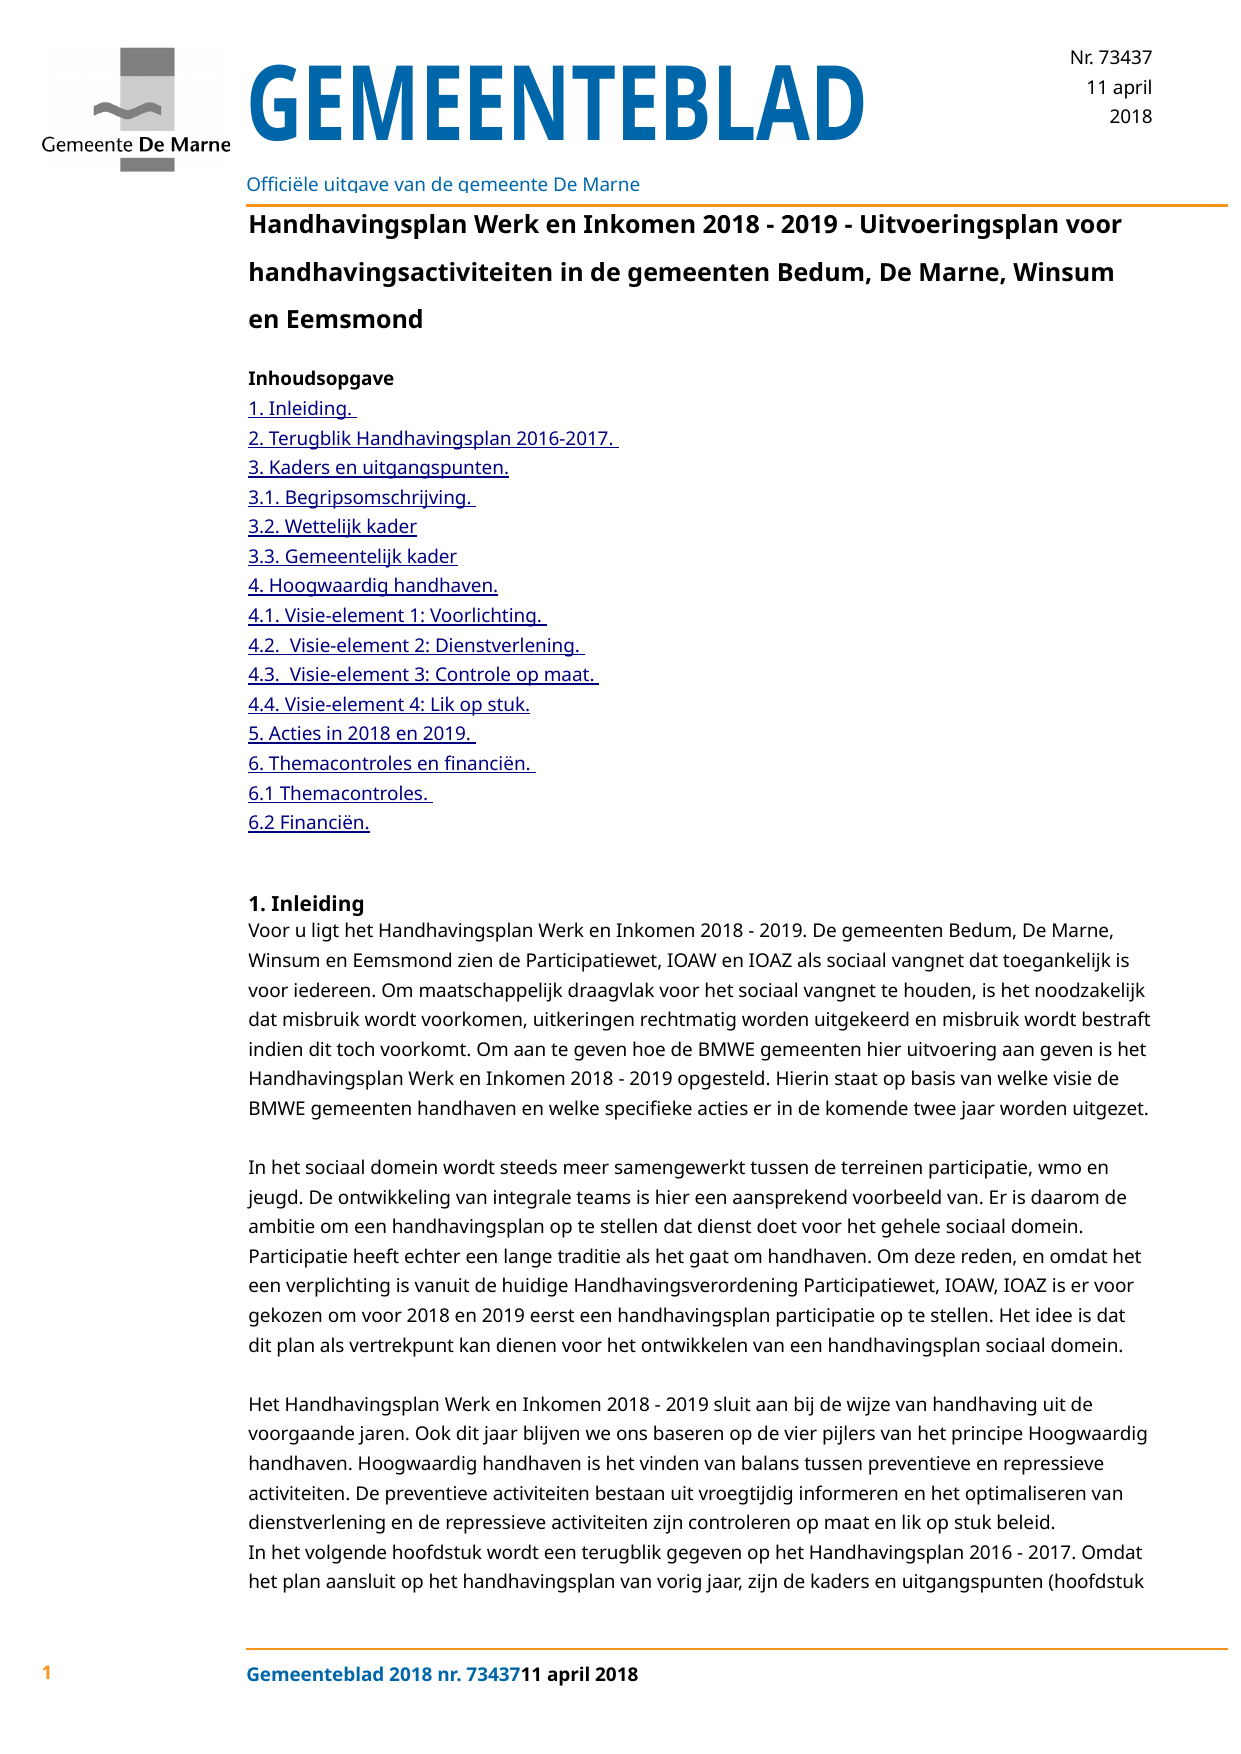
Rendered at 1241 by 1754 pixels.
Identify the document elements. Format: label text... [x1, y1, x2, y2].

text 4.1. Visie-element 1: Voorlichting. [248, 602, 1152, 628]
text 3.1. Begripsomschrijving. [248, 484, 1152, 509]
text 4.3. Visie-element 3: Controle op maat. [248, 661, 1152, 687]
text 3. Kaders en uitgangspunten. [248, 454, 1152, 480]
picture [41, 47, 231, 172]
text 3.2. Wettelijk kader [248, 513, 1152, 539]
text Handhavingsplan Werk en Inkomen 2018 - 2019 - Uitvoeringsplan voor handhavingsactiviteiten in de gemeenten Bedum, De Marne, Winsum en Eemsmond [248, 207, 1152, 336]
text 5. Acties in 2018 en 2019. [248, 721, 1152, 746]
text 2. Terugblik Handhavingsplan 2016-2017. [248, 425, 1152, 450]
text 4.2. Visie-element 2: Dienstverlening. [248, 632, 1152, 657]
text 6.2 Financiën. [248, 809, 1152, 835]
text 4. Hoogwaardig handhaven. [248, 573, 1152, 598]
text In het volgende hoofdstuk wordt een terugblik gegeven op het Handhavingsplan 2016 - 2017. Omdat het plan aansluit op het handhavingsplan van vorig jaar, zijn de kaders en uitgangspunten (hoofdstuk [248, 1539, 1152, 1594]
text Inhoudsopgave [248, 366, 1152, 391]
text 1. Inleiding [248, 889, 1152, 918]
text Voor u ligt het Handhavingsplan Werk en Inkomen 2018 - 2019. De gemeenten Bedum, De Marne, Winsum en Eemsmond zien de Participatiewet, IOAW en IOAZ als sociaal vangnet dat toegankelijk is voor iedereen. Om maatschappelijk draagvlak voor het sociaal vangnet te houden, is het noodzakelijk dat misbruik wordt voorkomen, uitkeringen rechtmatig worden uitgekeerd en misbruik wordt bestraft indien dit toch voorkomt. Om aan te geven hoe de BMWE gemeenten hier uitvoering aan geven is het Handhavingsplan Werk en Inkomen 2018 - 2019 opgesteld. Hierin staat op basis van welke visie de BMWE gemeenten handhaven en welke specifieke acties er in de komende twee jaar worden uitgezet. [248, 918, 1152, 1121]
text Het Handhavingsplan Werk en Inkomen 2018 - 2019 sluit aan bij de wijze van handhaving uit de voorgaande jaren. Ook dit jaar blijven we ons baseren op de vier pijlers van het principe Hoogwaardig handhaven. Hoogwaardig handhaven is het vinden van balans tussen preventieve en repressieve activiteiten. De preventieve activiteiten bestaan uit vroegtijdig informeren en het optimaliseren van dienstverlening en de repressieve activiteiten zijn controleren op maat en lik op stuk beleid. [248, 1391, 1152, 1535]
text 6.1 Themacontroles. [248, 780, 1152, 805]
text 4.4. Visie-element 4: Lik op stuk. [248, 691, 1152, 717]
text 6. Themacontroles en financiën. [248, 750, 1152, 776]
text 1. Inleiding. [248, 395, 1152, 421]
text 3.3. Gemeentelijk kader [248, 543, 1152, 569]
text In het sociaal domein wordt steeds meer samengewerkt tussen de terreinen participatie, wmo en jeugd. De ontwikkeling van integrale teams is hier een aansprekend voorbeeld van. Er is daarom de ambitie om een handhavingsplan op te stellen dat dienst doet voor het gehele sociaal domein. Participatie heeft echter een lange traditie als het gaat om handhaven. Om deze reden, en omdat het een verplichting is vanuit de huidige Handhavingsverordening Participatiewet, IOAW, IOAZ is er voor gekozen om voor 2018 en 2019 eerst een handhavingsplan participatie op te stellen. Het idee is dat dit plan als vertrekpunt kan dienen voor het ontwikkelen van een handhavingsplan sociaal domein. [248, 1154, 1152, 1358]
